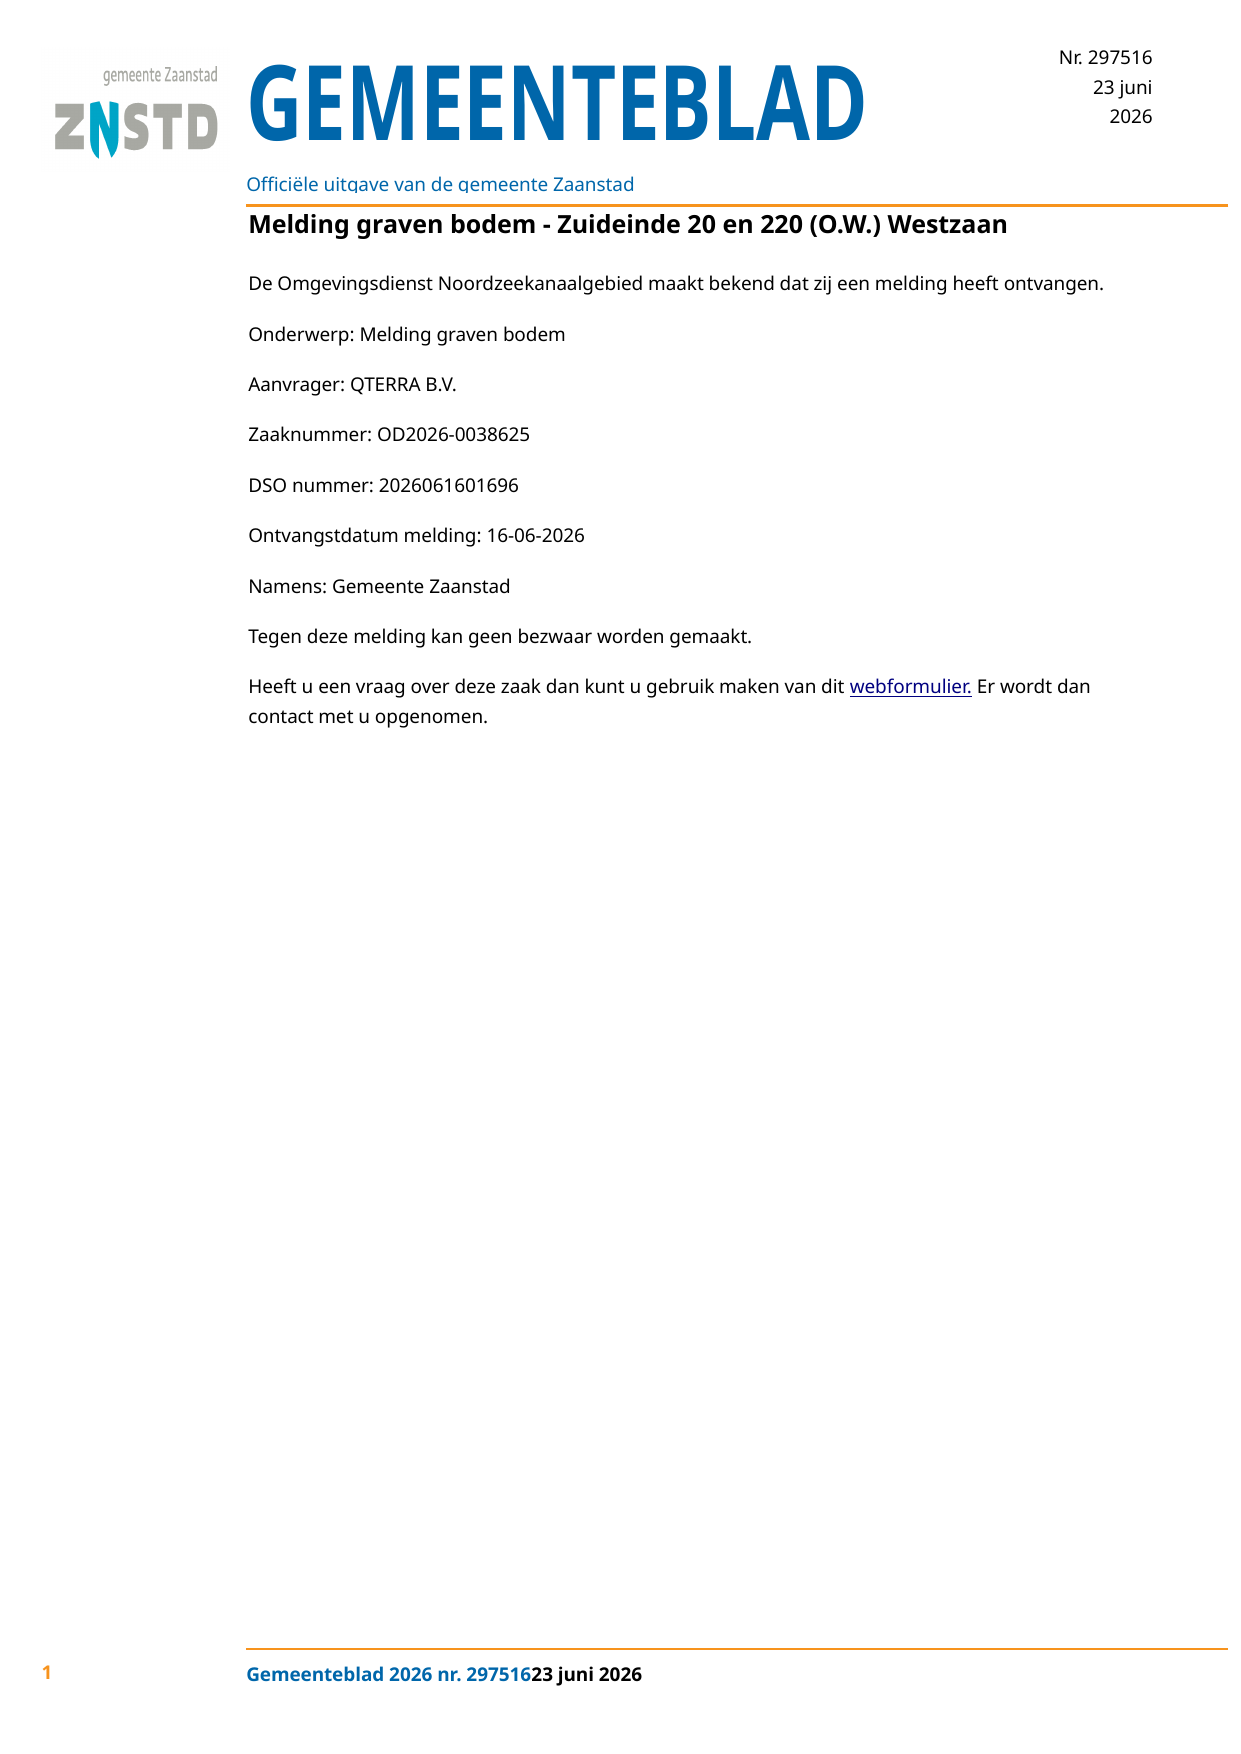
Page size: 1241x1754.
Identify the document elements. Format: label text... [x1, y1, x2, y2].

text Namens: Gemeente Zaanstad [248, 573, 1152, 598]
text Onderwerp: Melding graven bodem [248, 321, 1152, 346]
text DSO nummer: 2026061601696 [248, 472, 1152, 498]
picture [41, 47, 231, 172]
text Melding graven bodem - Zuideinde 20 en 220 (O.W.) Westzaan [248, 207, 1152, 241]
text Zaaknummer: OD2026-0038625 [248, 422, 1152, 447]
text De Omgevingsdienst Noordzeekanaalgebied maakt bekend dat zij een melding heeft ontvangen. [248, 270, 1152, 296]
text Heeft u een vraag over deze zaak dan kunt u gebruik maken van dit webformulier. Er wordt dan contact met u opgenomen. [248, 674, 1152, 729]
text Ontvangstdatum melding: 16-06-2026 [248, 522, 1152, 548]
text Tegen deze melding kan geen bezwaar worden gemaakt. [248, 623, 1152, 649]
text Aanvrager: QTERRA B.V. [248, 371, 1152, 397]
